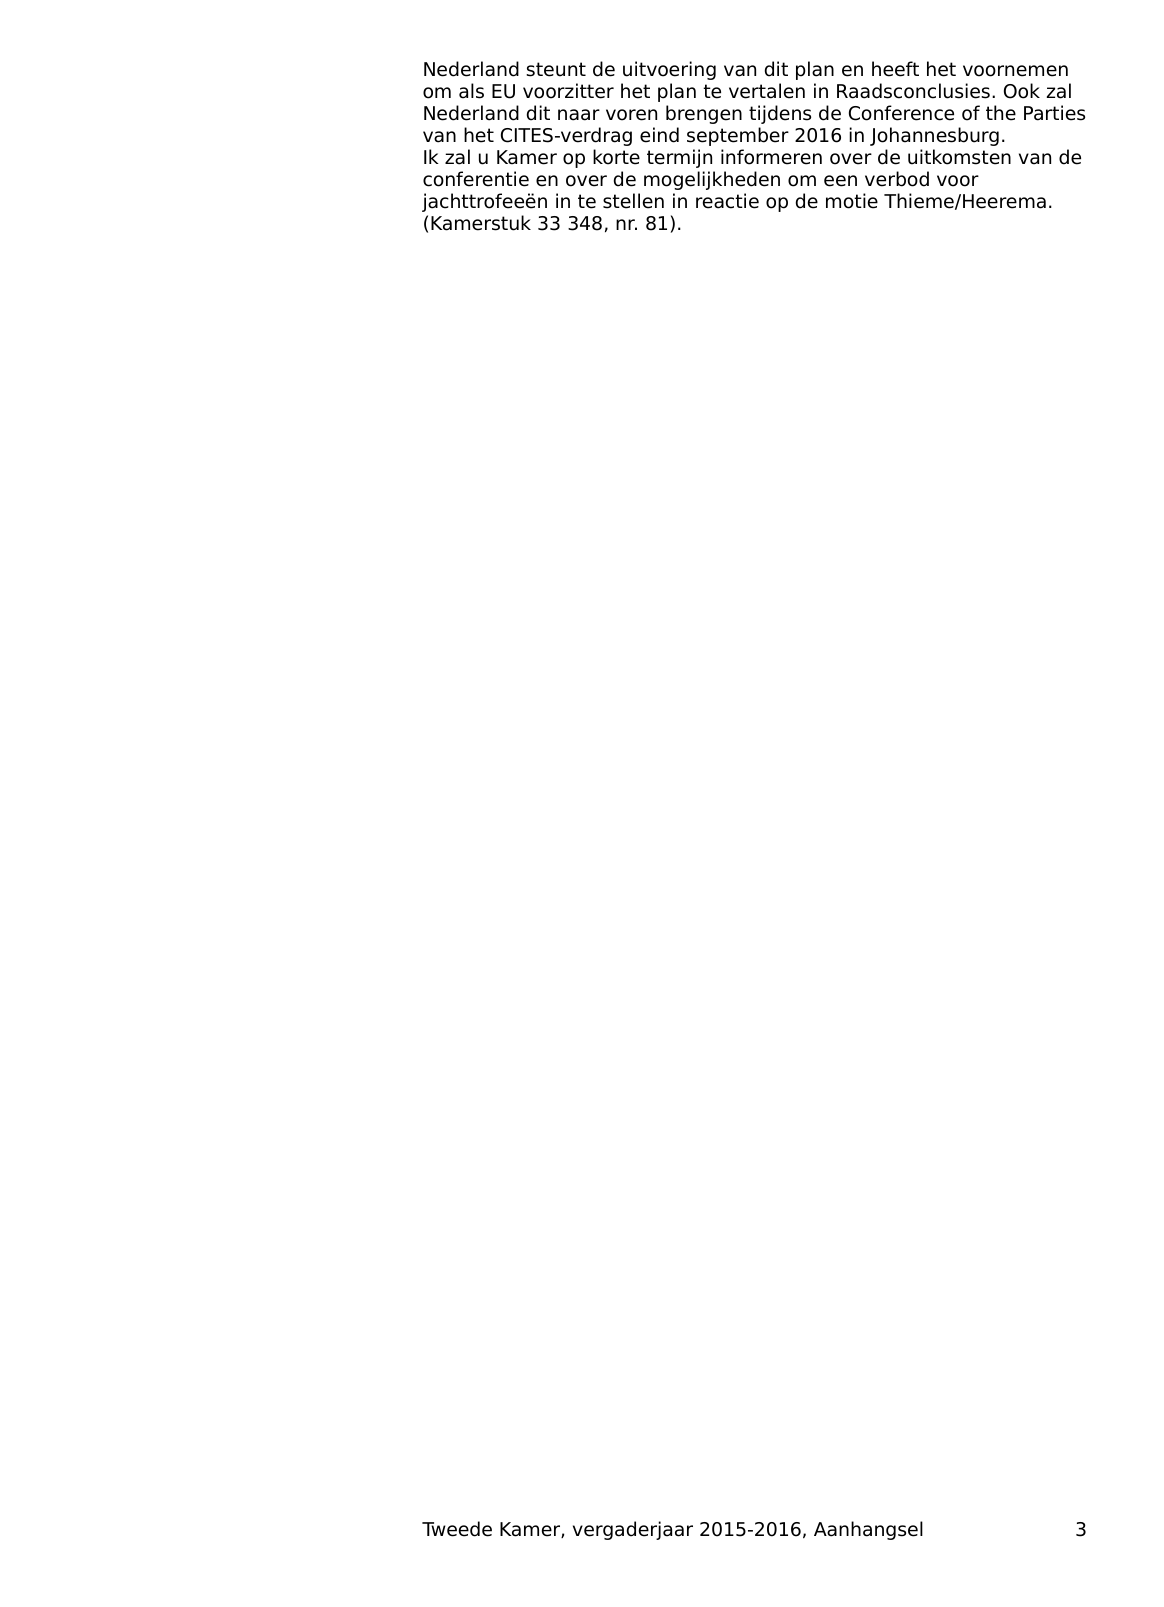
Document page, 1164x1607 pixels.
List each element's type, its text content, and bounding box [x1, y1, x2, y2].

text Ik zal u Kamer op korte termijn informeren over de uitkomsten van de conferentie en over de mogelijkheden om een verbod voor jachttrofeeën in te stellen in reactie op de motie Thieme/Heerema. (Kamerstuk 33 348, nr. 81). [422, 147, 1087, 235]
text Nederland steunt de uitvoering van dit plan en heeft het voornemen om als EU voorzitter het plan te vertalen in Raadsconclusies. Ook zal Nederland dit naar voren brengen tijdens de Conference of the Parties van het CITES-verdrag eind september 2016 in Johannesburg. [422, 59, 1087, 147]
